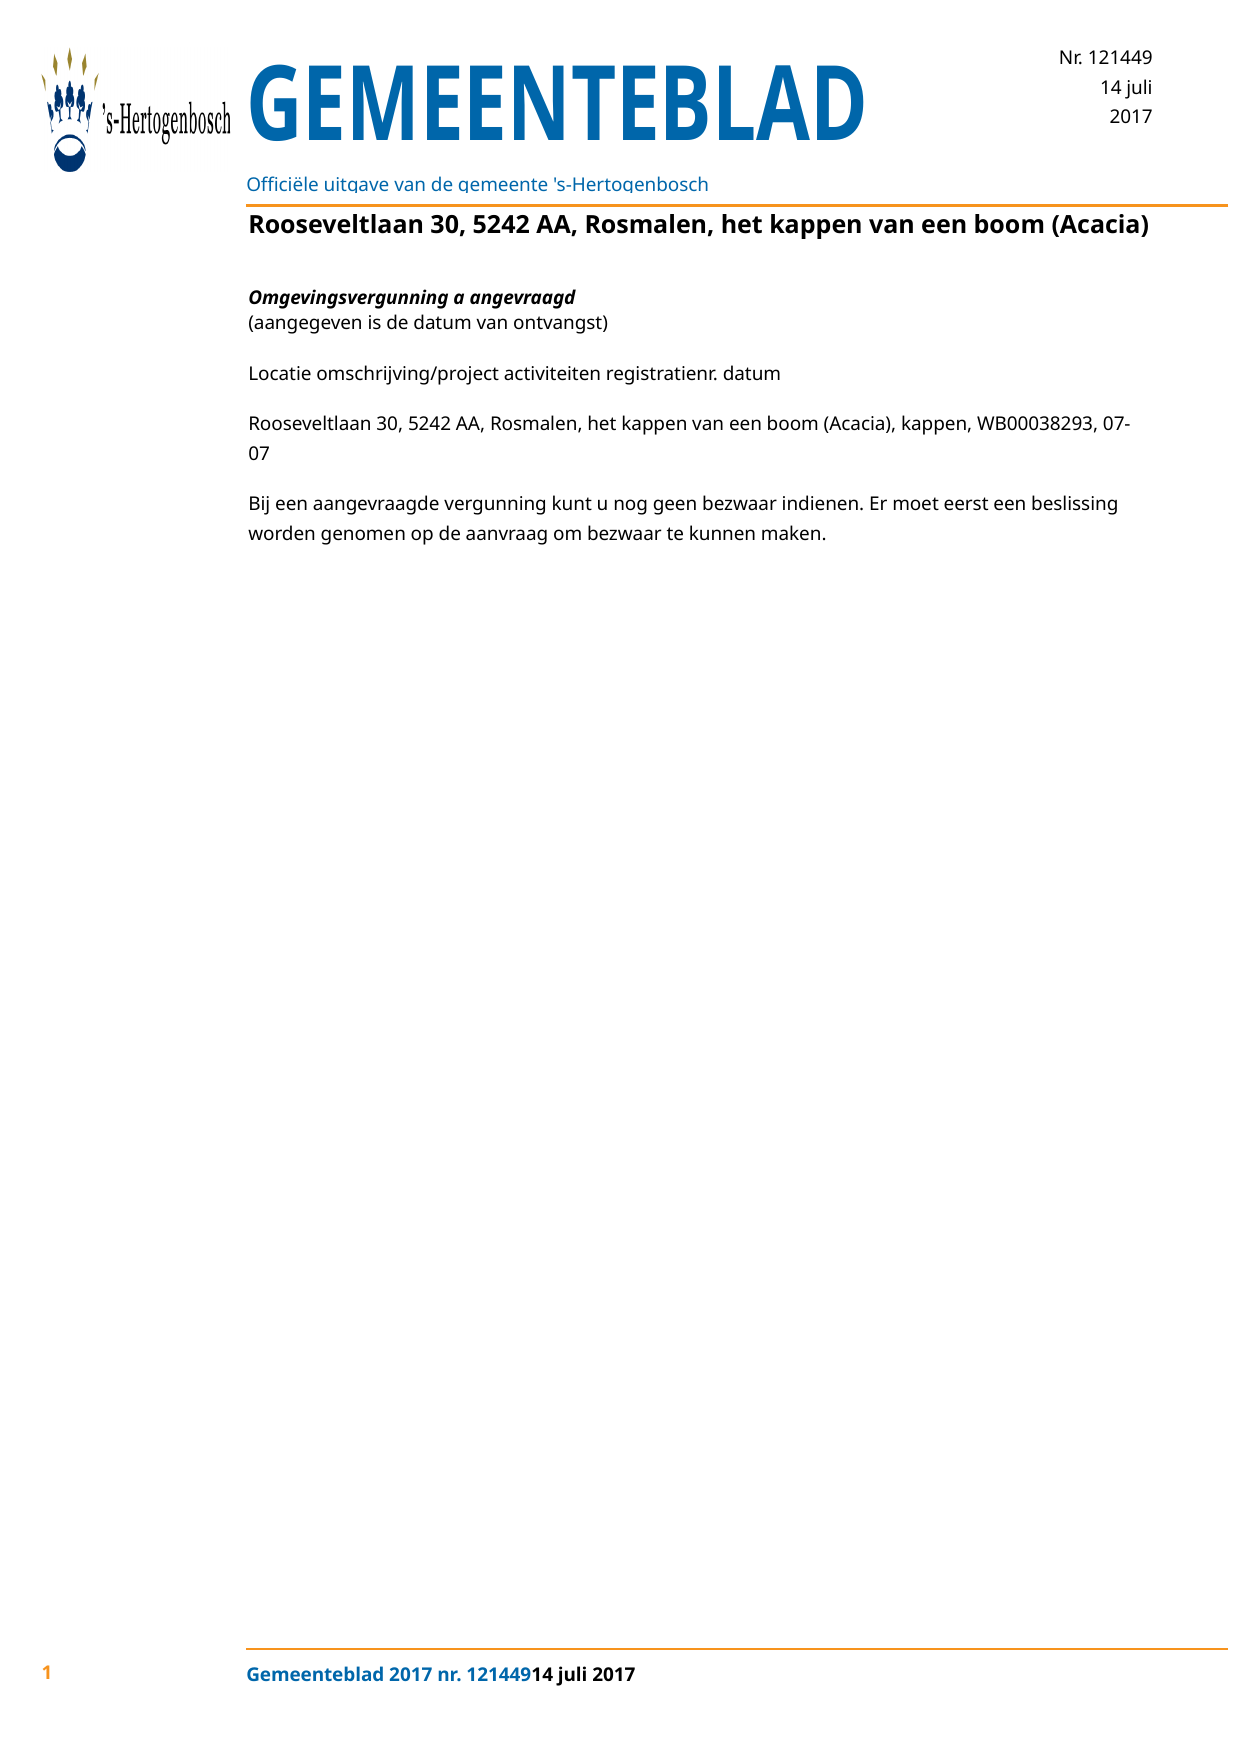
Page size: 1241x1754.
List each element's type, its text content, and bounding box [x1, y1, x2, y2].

text Omgevingsvergunning a angevraagd [248, 284, 1152, 309]
text Rooseveltlaan 30, 5242 AA, Rosmalen, het kappen van een boom (Acacia) [248, 207, 1152, 241]
text Rooseveltlaan 30, 5242 AA, Rosmalen, het kappen van een boom (Acacia), kappen, WB00038293, 07-07 [248, 410, 1152, 466]
text Bij een aangevraagde vergunning kunt u nog geen bezwaar indienen. Er moet eerst een beslissing worden genomen op de aanvraag om bezwaar te kunnen maken. [248, 490, 1152, 546]
text (aangegeven is de datum van ontvangst) [248, 309, 1152, 335]
picture [41, 47, 231, 172]
text Locatie omschrijving/project activiteiten registratienr. datum [248, 360, 1152, 386]
